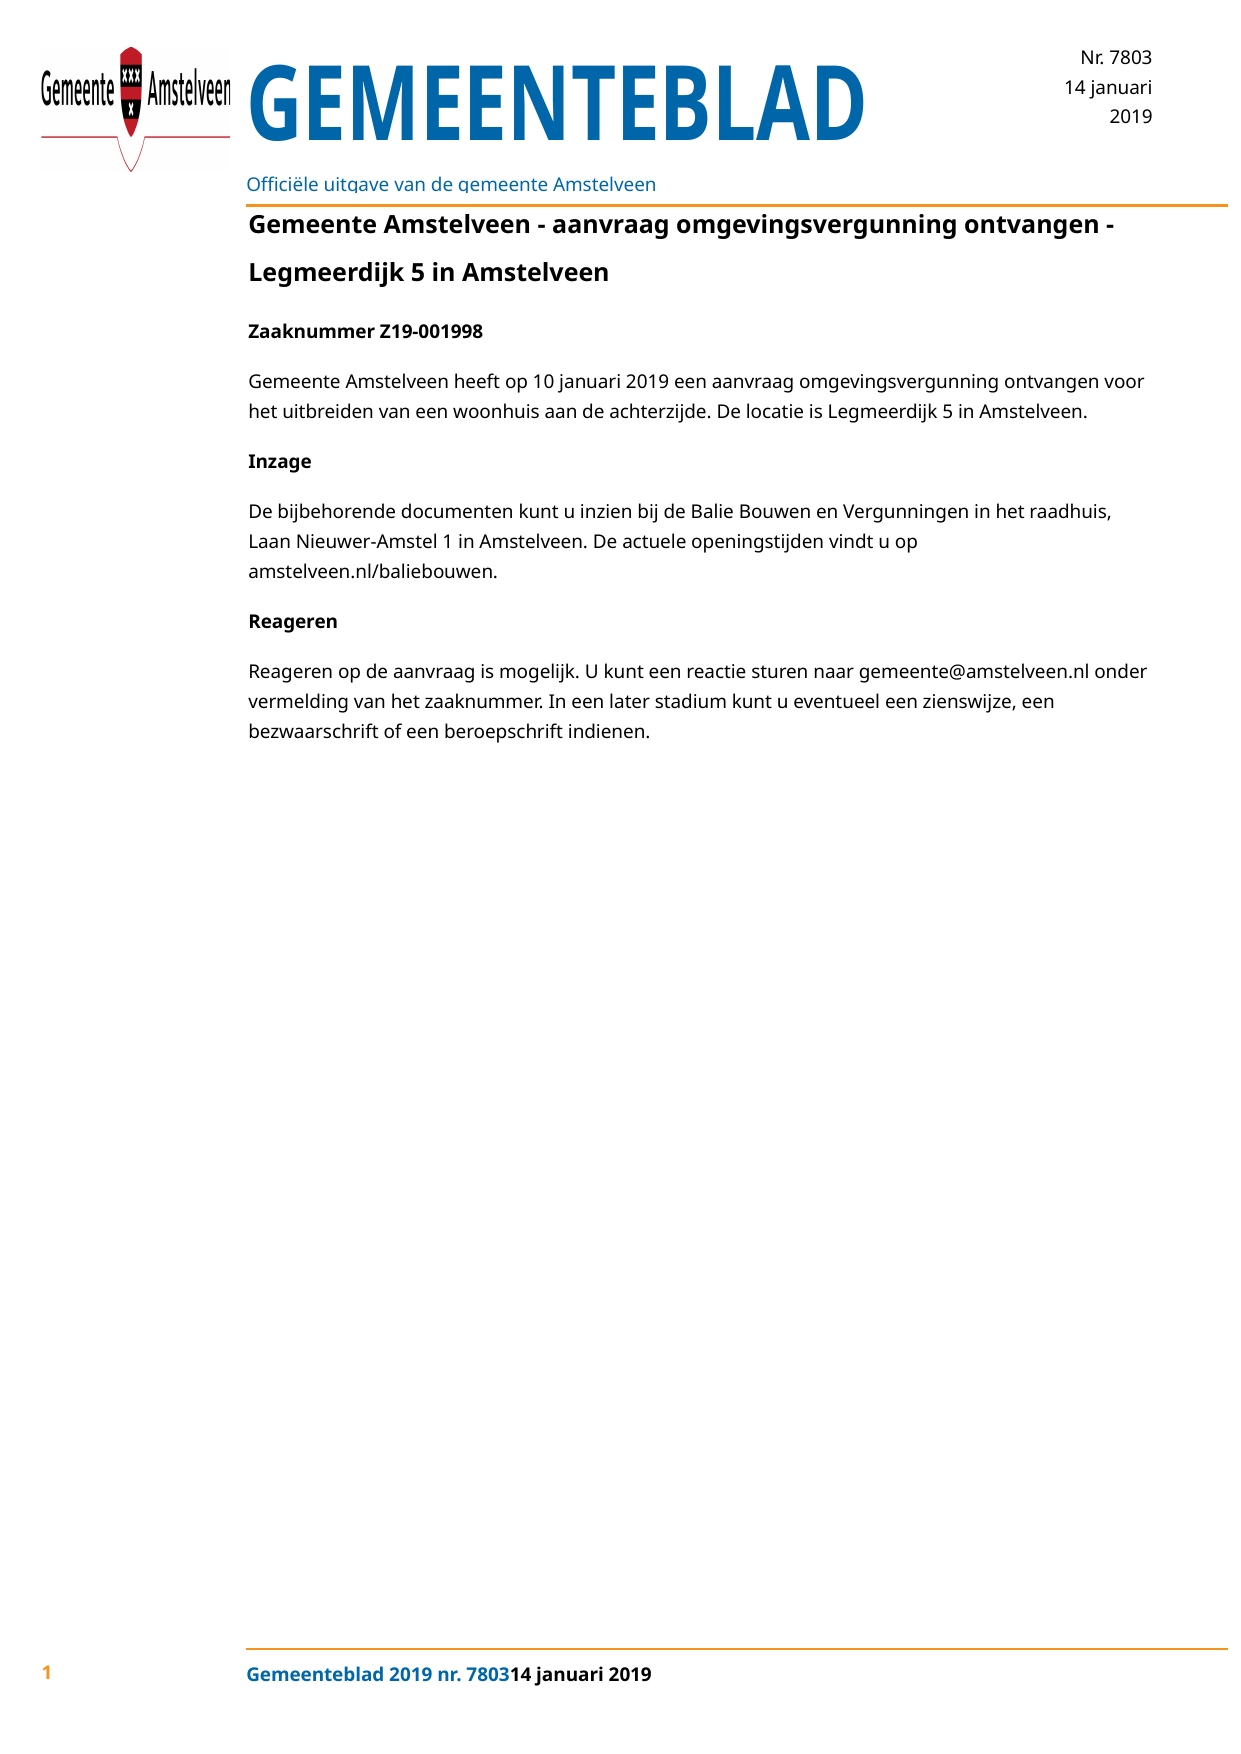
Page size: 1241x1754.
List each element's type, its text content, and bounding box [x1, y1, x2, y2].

text Gemeente Amstelveen heeft op 10 januari 2019 een aanvraag omgevingsvergunning ontvangen voor het uitbreiden van een woonhuis aan de achterzijde. De locatie is Legmeerdijk 5 in Amstelveen. [248, 368, 1152, 424]
picture [41, 47, 231, 172]
text De bijbehorende documenten kunt u inzien bij de Balie Bouwen en Vergunningen in het raadhuis, Laan Nieuwer-Amstel 1 in Amstelveen. De actuele openingstijden vindt u op amstelveen.nl/baliebouwen. [248, 499, 1152, 584]
text Reageren [248, 608, 1152, 634]
text Reageren op de aanvraag is mogelijk. U kunt een reactie sturen naar gemeente@amstelveen.nl onder vermelding van het zaaknummer. In een later stadium kunt u eventueel een zienswijze, een bezwaarschrift of een beroepschrift indienen. [248, 659, 1152, 744]
text Inzage [248, 448, 1152, 474]
text Gemeente Amstelveen - aanvraag omgevingsvergunning ontvangen - Legmeerdijk 5 in Amstelveen [248, 207, 1152, 288]
text Zaaknummer Z19-001998 [248, 318, 1152, 344]
